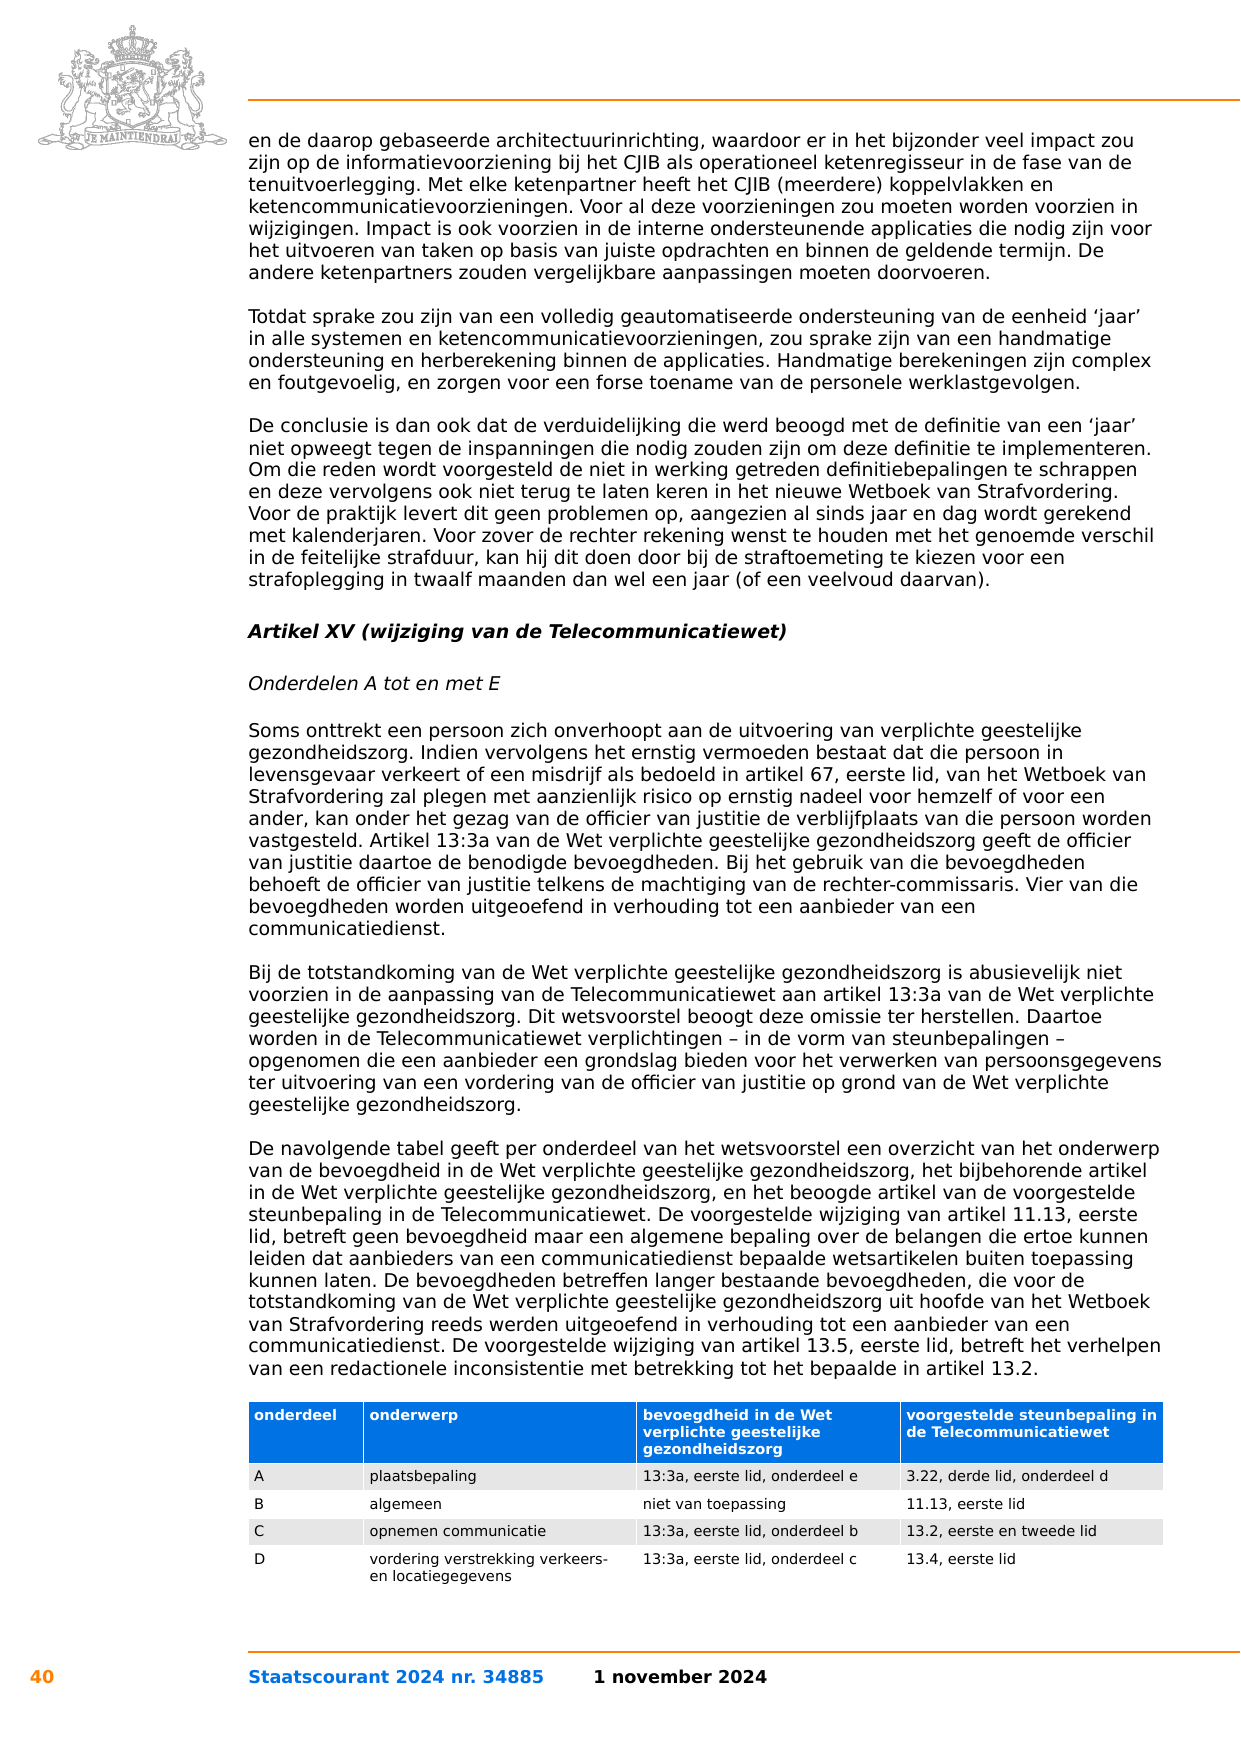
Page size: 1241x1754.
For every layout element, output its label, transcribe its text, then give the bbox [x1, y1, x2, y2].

text De conclusie is dan ook dat de verduidelijking die werd beoogd met de definitie van een ‘jaar’ niet opweegt tegen de inspanningen die nodig zouden zijn om deze definitie te implementeren. Om die reden wordt voorgesteld de niet in werking getreden definitiebepalingen te schrappen en deze vervolgens ook niet terug te laten keren in het nieuwe Wetboek van Strafvordering. Voor de praktijk levert dit geen problemen op, aangezien al sinds jaar en dag wordt gerekend met kalenderjaren. Voor zover de rechter rekening wenst te houden met het genoemde verschil in de feitelijke strafduur, kan hij dit doen door bij de straftoemeting te kiezen voor een strafoplegging in twaalf maanden dan wel een jaar (of een veelvoud daarvan). [248, 415, 1163, 591]
table_header onderwerp [364, 1402, 636, 1463]
table_cell vordering verstrekking verkeers- en locatiegegevens [364, 1546, 636, 1589]
text Soms onttrekt een persoon zich onverhoopt aan de uitvoering van verplichte geestelijke gezondheidszorg. Indien vervolgens het ernstig vermoeden bestaat dat die persoon in levensgevaar verkeert of een misdrijf als bedoeld in artikel 67, eerste lid, van het Wetboek van Strafvordering zal plegen met aanzienlijk risico op ernstig nadeel voor hemzelf of voor een ander, kan onder het gezag van de officier van justitie de verblijfplaats van die persoon worden vastgesteld. Artikel 13:3a van de Wet verplichte geestelijke gezondheidszorg geeft de officier van justitie daartoe de benodigde bevoegdheden. Bij het gebruik van die bevoegdheden behoeft de officier van justitie telkens de machtiging van de rechter-commissaris. Vier van die bevoegdheden worden uitgeoefend in verhouding tot een aanbieder van een communicatiedienst. [248, 720, 1163, 940]
text De navolgende tabel geeft per onderdeel van het wetsvoorstel een overzicht van het onderwerp van de bevoegdheid in de Wet verplichte geestelijke gezondheidszorg, het bijbehorende artikel in de Wet verplichte geestelijke gezondheidszorg, en het beoogde artikel van de voorgestelde steunbepaling in de Telecommunicatiewet. De voorgestelde wijziging van artikel 11.13, eerste lid, betreft geen bevoegdheid maar een algemene bepaling over de belangen die ertoe kunnen leiden dat aanbieders van een communicatiedienst bepaalde wetsartikelen buiten toepassing kunnen laten. De bevoegdheden betreffen langer bestaande bevoegdheden, die voor de totstandkoming van de Wet verplichte geestelijke gezondheidszorg uit hoofde van het Wetboek van Strafvordering reeds werden uitgeoefend in verhouding tot een aanbieder van een communicatiedienst. De voorgestelde wijziging van artikel 13.5, eerste lid, betreft het verhelpen van een redactionele inconsistentie met betrekking tot het bepaalde in artikel 13.2. [248, 1138, 1163, 1379]
subtitle Onderdelen A tot en met E [248, 673, 1163, 695]
text Totdat sprake zou zijn van een volledig geautomatiseerde ondersteuning van de eenheid ‘jaar’ in alle systemen en ketencommunicatievoorzieningen, zou sprake zijn van een handmatige ondersteuning en herberekening binnen de applicaties. Handmatige berekeningen zijn complex en foutgevoelig, en zorgen voor een forse toename van de personele werklastgevolgen. [248, 306, 1163, 393]
table_cell B [249, 1491, 363, 1517]
table_cell 13:3a, eerste lid, onderdeel c [637, 1546, 900, 1589]
table_cell 11.13, eerste lid [901, 1491, 1163, 1517]
table_cell algemeen [364, 1491, 636, 1517]
table_cell 13.4, eerste lid [901, 1546, 1163, 1589]
table_cell 3.22, derde lid, onderdeel d [901, 1464, 1163, 1490]
picture [38, 25, 227, 150]
subtitle Artikel XV (wijziging van de Telecommunicatiewet) [248, 621, 1163, 643]
table_cell D [249, 1546, 363, 1589]
text en de daarop gebaseerde architectuurinrichting, waardoor er in het bijzonder veel impact zou zijn op de informatievoorziening bij het CJIB als operationeel ketenregisseur in de fase van de tenuitvoerlegging. Met elke ketenpartner heeft het CJIB (meerdere) koppelvlakken en ketencommunicatievoorzieningen. Voor al deze voorzieningen zou moeten worden voorzien in wijzigingen. Impact is ook voorzien in de interne ondersteunende applicaties die nodig zijn voor het uitvoeren van taken op basis van juiste opdrachten en binnen de geldende termijn. De andere ketenpartners zouden vergelijkbare aanpassingen moeten doorvoeren. [248, 130, 1163, 284]
table_cell 13:3a, eerste lid, onderdeel e [637, 1464, 900, 1490]
table_cell 13:3a, eerste lid, onderdeel b [637, 1519, 900, 1545]
table_cell niet van toepassing [637, 1491, 900, 1517]
text Bij de totstandkoming van de Wet verplichte geestelijke gezondheidszorg is abusievelijk niet voorzien in de aanpassing van de Telecommunicatiewet aan artikel 13:3a van de Wet verplichte geestelijke gezondheidszorg. Dit wetsvoorstel beoogt deze omissie ter herstellen. Daartoe worden in de Telecommunicatiewet verplichtingen – in de vorm van steunbepalingen – opgenomen die een aanbieder een grondslag bieden voor het verwerken van persoonsgegevens ter uitvoering van een vordering van de officier van justitie op grond van de Wet verplichte geestelijke gezondheidszorg. [248, 962, 1163, 1116]
table_cell opnemen communicatie [364, 1519, 636, 1545]
table_cell A [249, 1464, 363, 1490]
table_header bevoegdheid in de Wet verplichte geestelijke gezondheidszorg [637, 1402, 900, 1463]
table_cell plaatsbepaling [364, 1464, 636, 1490]
table_header onderdeel [249, 1402, 363, 1463]
table_cell C [249, 1519, 363, 1545]
table_cell 13.2, eerste en tweede lid [901, 1519, 1163, 1545]
table_header voorgestelde steunbepaling in de Telecommunicatiewet [901, 1402, 1163, 1463]
